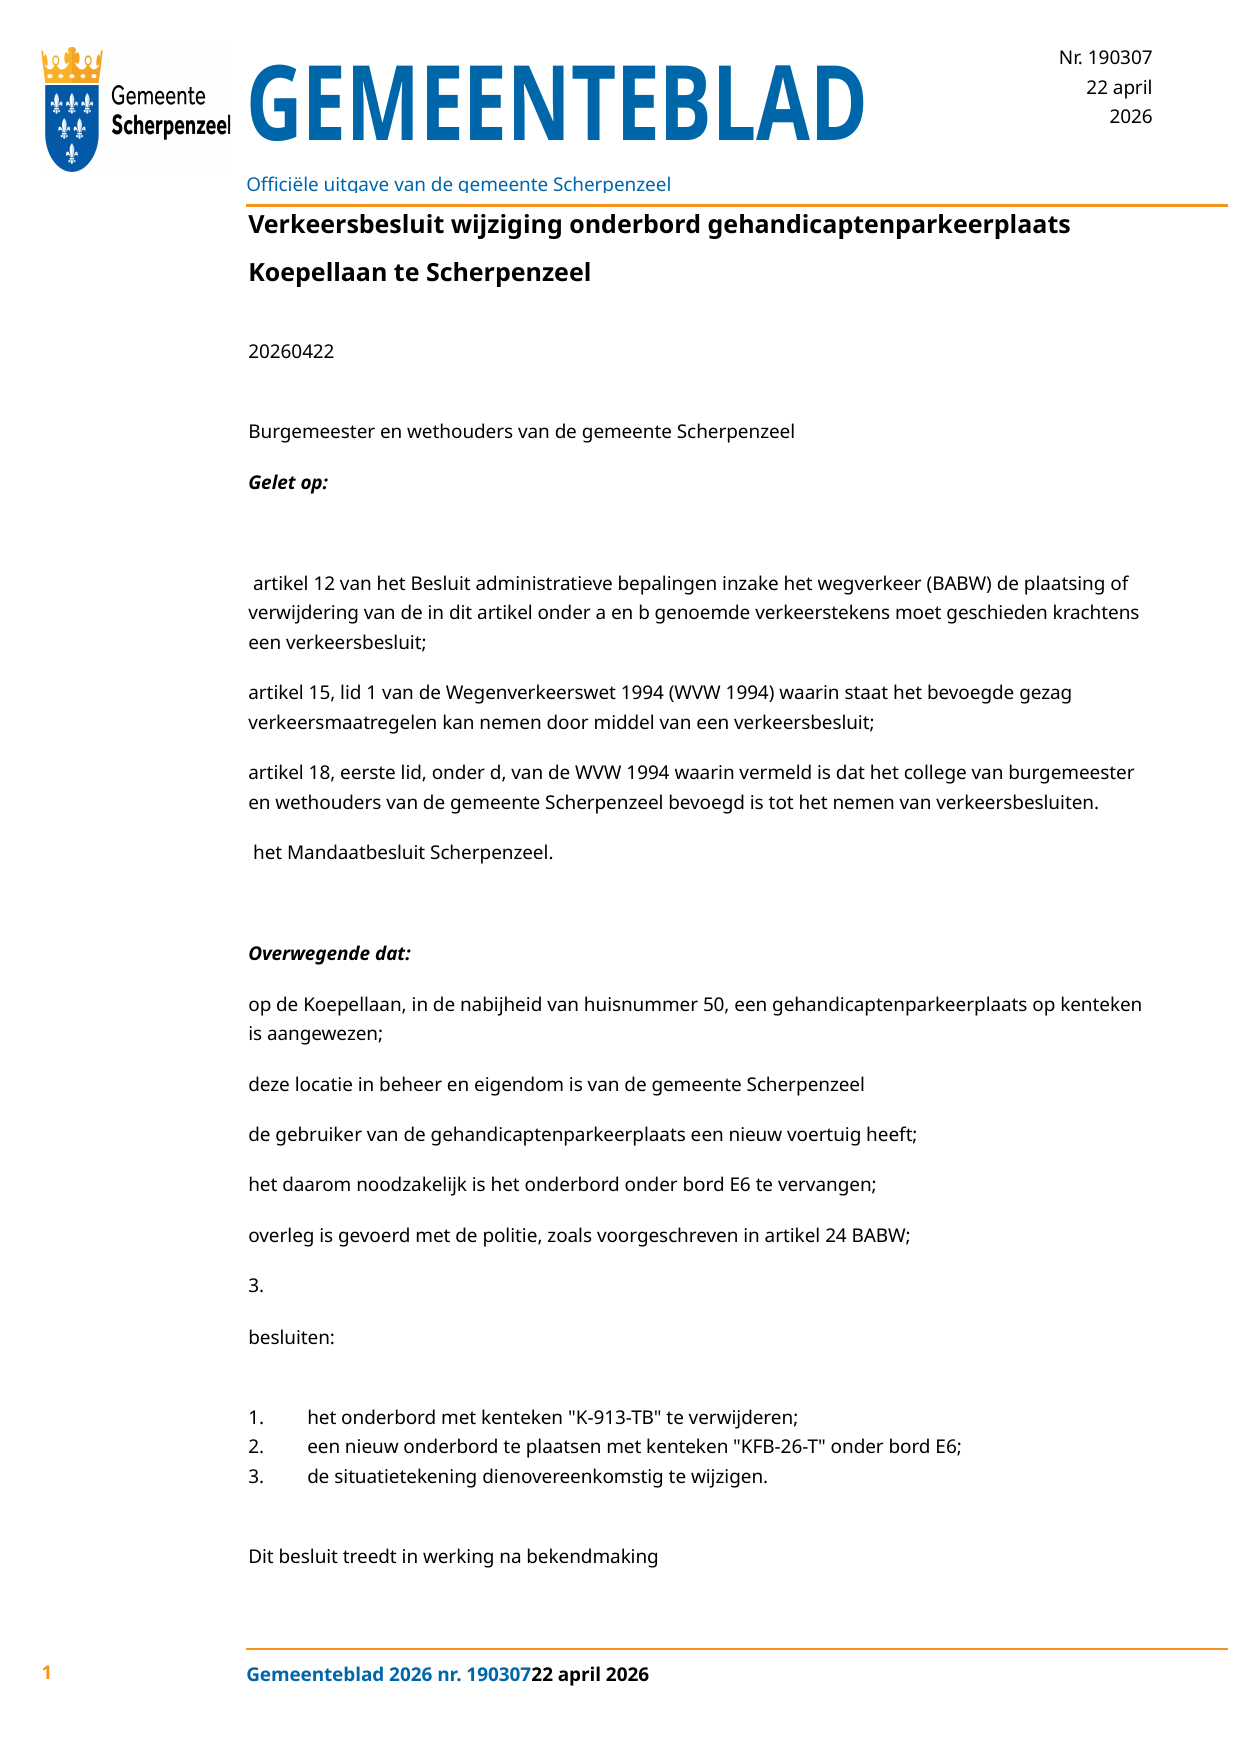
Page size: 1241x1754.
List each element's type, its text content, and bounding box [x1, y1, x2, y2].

list de situatietekening dienovereenkomstig te wijzigen. [248, 1463, 1152, 1489]
picture [41, 47, 231, 172]
text het daarom noodzakelijk is het onderbord onder bord E6 te vervangen; [248, 1172, 1152, 1197]
text 20260422 [248, 339, 1152, 364]
list het onderbord met kenteken "K-913-TB" te verwijderen; [248, 1404, 1152, 1429]
text het Mandaatbesluit Scherpenzeel. [248, 839, 1152, 865]
text Overwegende dat: [248, 940, 1152, 966]
text Burgemeester en wethouders van de gemeente Scherpenzeel [248, 419, 1152, 444]
text Gelet op: [248, 469, 1152, 495]
text artikel 18, eerste lid, onder d, van de WVW 1994 waarin vermeld is dat het college van burgemeester en wethouders van de gemeente Scherpenzeel bevoegd is tot het nemen van verkeersbesluiten. [248, 759, 1152, 815]
text Dit besluit treedt in werking na bekendmaking [248, 1543, 1152, 1569]
list een nieuw onderbord te plaatsen met kenteken "KFB-26-T" onder bord E6; [248, 1433, 1152, 1459]
text Verkeersbesluit wijziging onderbord gehandicaptenparkeerplaats Koepellaan te Scherpenzeel [248, 207, 1152, 288]
text overleg is gevoerd met de politie, zoals voorgeschreven in artikel 24 BABW; [248, 1222, 1152, 1248]
text deze locatie in beheer en eigendom is van de gemeente Scherpenzeel [248, 1071, 1152, 1096]
text op de Koepellaan, in de nabijheid van huisnummer 50, een gehandicaptenparkeerplaats op kenteken is aangewezen; [248, 991, 1152, 1046]
text 3. [248, 1272, 1152, 1298]
text besluiten: [248, 1324, 1152, 1349]
text de gebruiker van de gehandicaptenparkeerplaats een nieuw voertuig heeft; [248, 1121, 1152, 1147]
text artikel 15, lid 1 van de Wegenverkeerswet 1994 (WVW 1994) waarin staat het bevoegde gezag verkeersmaatregelen kan nemen door middel van een verkeersbesluit; [248, 679, 1152, 735]
text artikel 12 van het Besluit administratieve bepalingen inzake het wegverkeer (BABW) de plaatsing of verwijdering van de in dit artikel onder a en b genoemde verkeerstekens moet geschieden krachtens een verkeersbesluit; [248, 570, 1152, 655]
